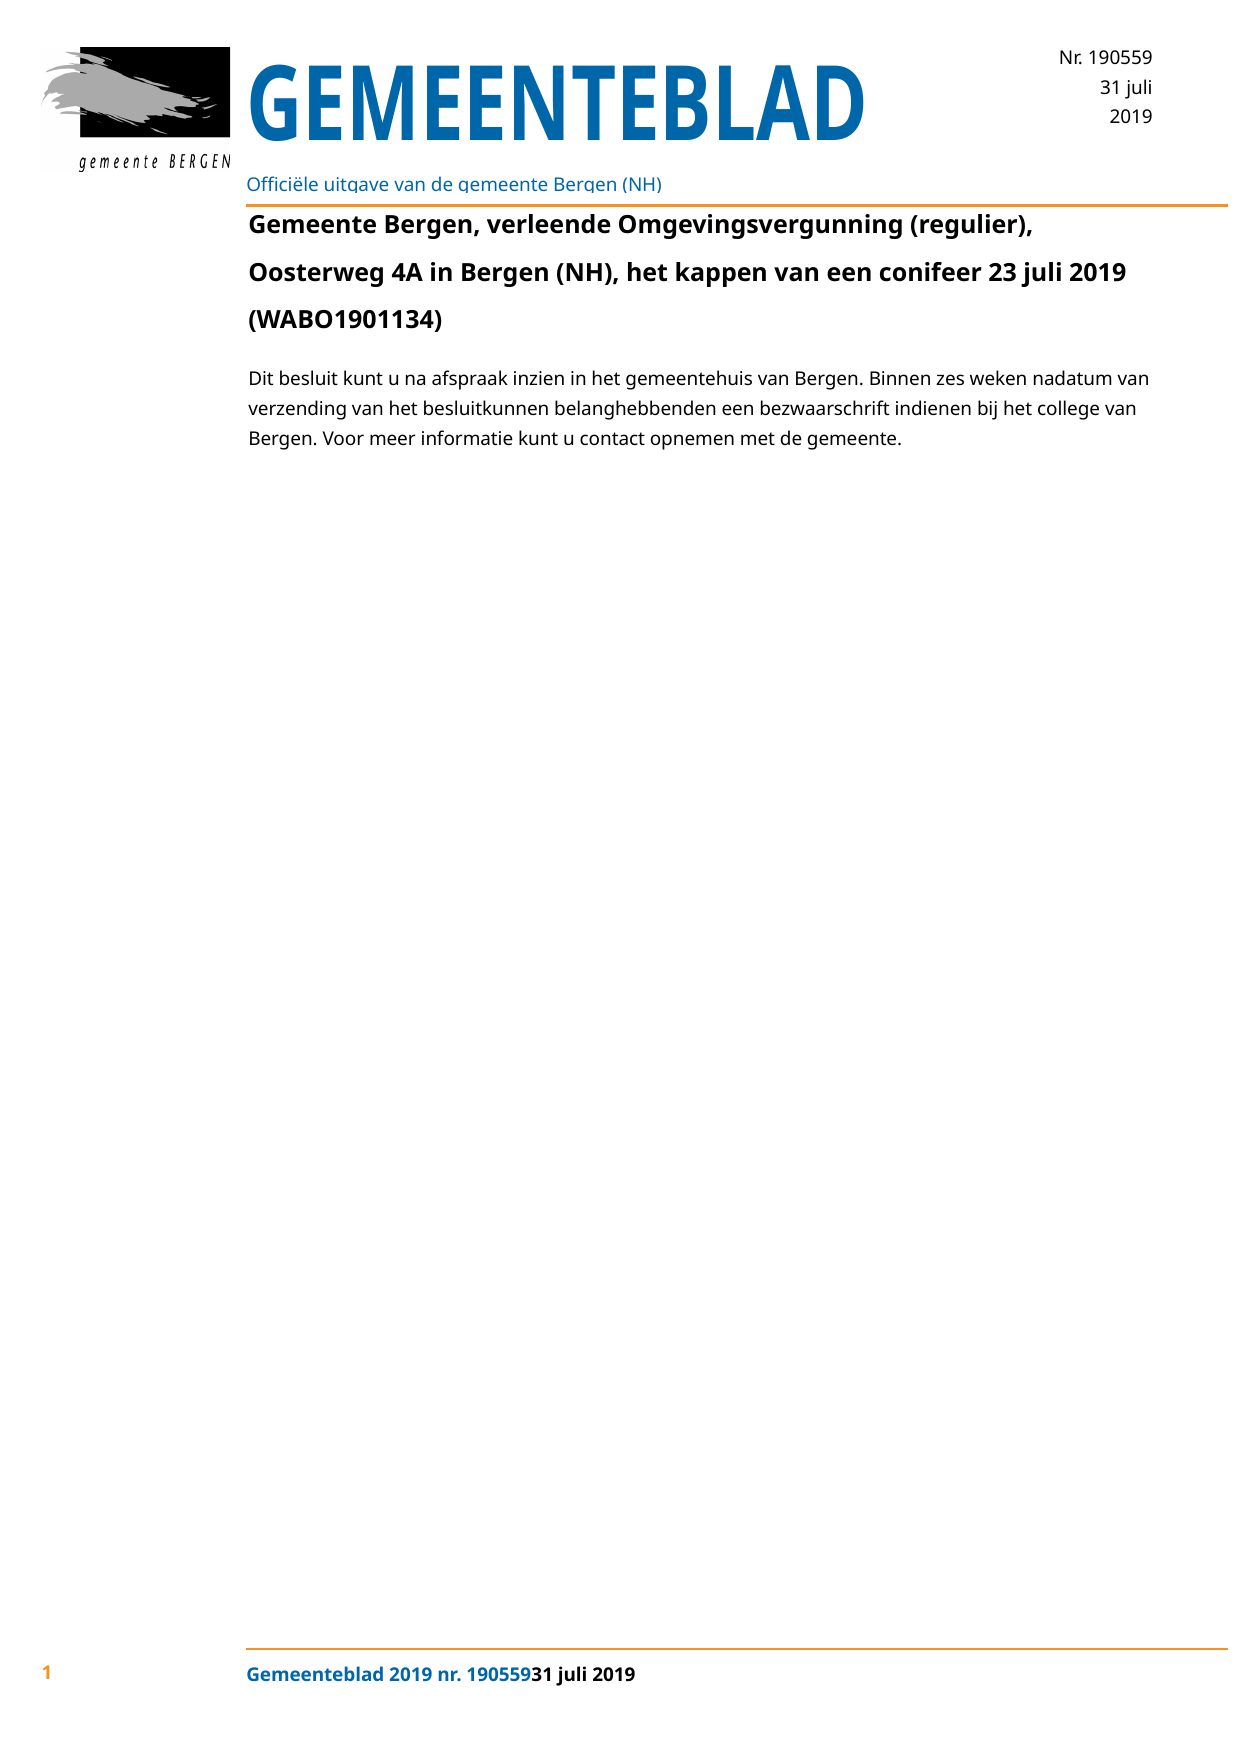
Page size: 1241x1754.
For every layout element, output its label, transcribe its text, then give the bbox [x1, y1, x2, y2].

text Dit besluit kunt u na afspraak inzien in het gemeentehuis van Bergen. Binnen zes weken nadatum van verzending van het besluitkunnen belanghebbenden een bezwaarschrift indienen bij het college van Bergen. Voor meer informatie kunt u contact opnemen met de gemeente. [248, 366, 1152, 450]
text Gemeente Bergen, verleende Omgevingsvergunning (regulier), Oosterweg 4A in Bergen (NH), het kappen van een conifeer 23 juli 2019 (WABO1901134) [248, 207, 1152, 336]
picture [41, 47, 231, 172]
